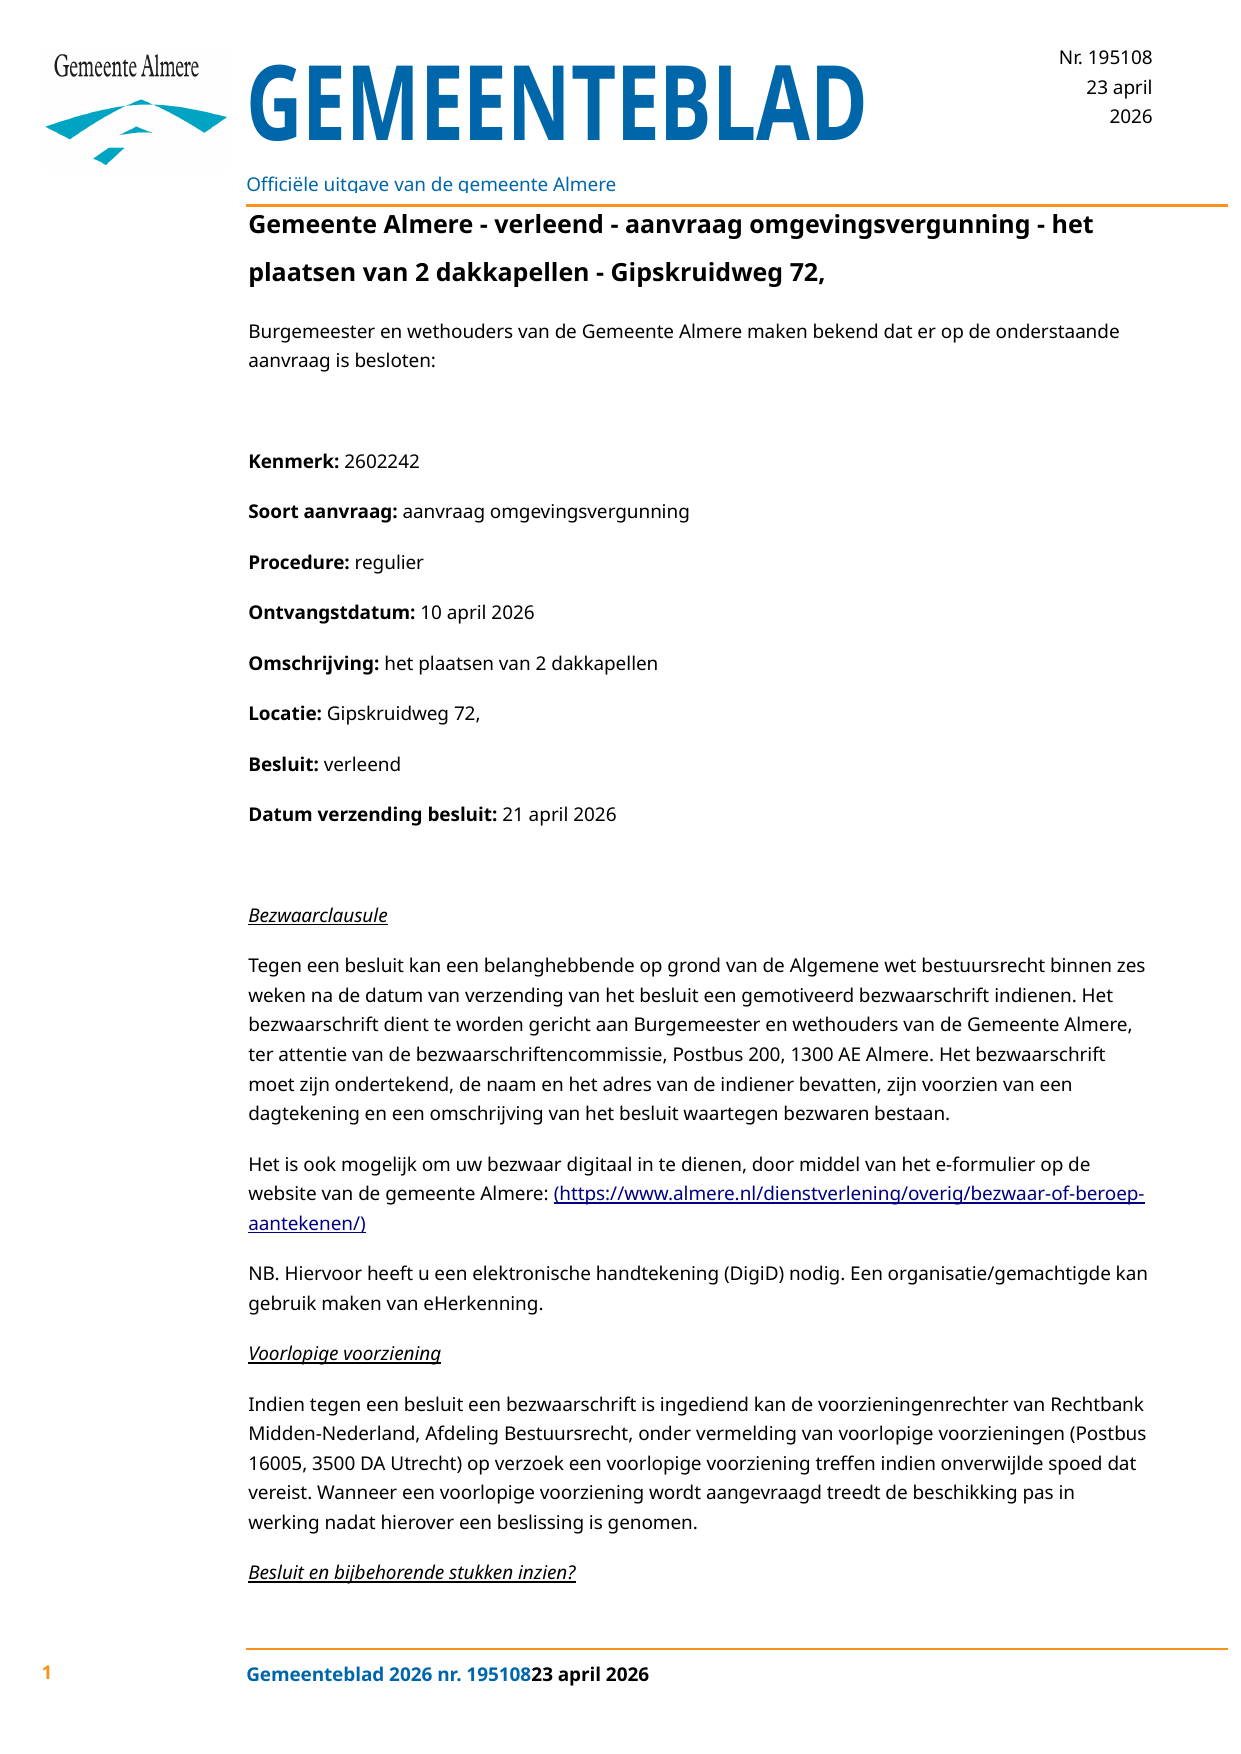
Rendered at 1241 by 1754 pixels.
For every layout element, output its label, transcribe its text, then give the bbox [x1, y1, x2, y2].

text Besluit: verleend [248, 751, 1152, 777]
text Gemeente Almere - verleend - aanvraag omgevingsvergunning - het plaatsen van 2 dakkapellen - Gipskruidweg 72, [248, 207, 1152, 288]
text Voorlopige voorziening [248, 1340, 1152, 1366]
text Datum verzending besluit: 21 april 2026 [248, 801, 1152, 827]
text Het is ook mogelijk om uw bezwaar digitaal in te dienen, door middel van het e-formulier op de website van de gemeente Almere: (https://www.almere.nl/dienstverlening/overig/bezwaar-of-beroep-aantekenen/) [248, 1151, 1152, 1236]
picture [41, 47, 231, 172]
text Procedure: regulier [248, 549, 1152, 575]
text Bezwaarclausule [248, 902, 1152, 928]
text Kenmerk: 2602242 [248, 448, 1152, 474]
text NB. Hiervoor heeft u een elektronische handtekening (DigiD) nodig. Een organisatie/gemachtigde kan gebruik maken van eHerkenning. [248, 1260, 1152, 1316]
text Ontvangstdatum: 10 april 2026 [248, 599, 1152, 625]
text Locatie: Gipskruidweg 72, [248, 700, 1152, 726]
text Tegen een besluit kan een belanghebbende op grond van de Algemene wet bestuursrecht binnen zes weken na de datum van verzending van het besluit een gemotiveerd bezwaarschrift indienen. Het bezwaarschrift dient te worden gericht aan Burgemeester en wethouders van de Gemeente Almere, ter attentie van de bezwaarschriftencommissie, Postbus 200, 1300 AE Almere. Het bezwaarschrift moet zijn ondertekend, de naam en het adres van de indiener bevatten, zijn voorzien van een dagtekening en een omschrijving van het besluit waartegen bezwaren bestaan. [248, 952, 1152, 1126]
text Omschrijving: het plaatsen van 2 dakkapellen [248, 650, 1152, 676]
text Indien tegen een besluit een bezwaarschrift is ingediend kan de voorzieningenrechter van Rechtbank Midden-Nederland, Afdeling Bestuursrecht, onder vermelding van voorlopige voorzieningen (Postbus 16005, 3500 DA Utrecht) op verzoek een voorlopige voorziening treffen indien onverwijlde spoed dat vereist. Wanneer een voorlopige voorziening wordt aangevraagd treedt de beschikking pas in werking nadat hierover een beslissing is genomen. [248, 1391, 1152, 1535]
text Burgemeester en wethouders van de Gemeente Almere maken bekend dat er op de onderstaande aanvraag is besloten: [248, 318, 1152, 373]
text Soort aanvraag: aanvraag omgevingsvergunning [248, 499, 1152, 524]
text Besluit en bijbehorende stukken inzien? [248, 1559, 1152, 1585]
